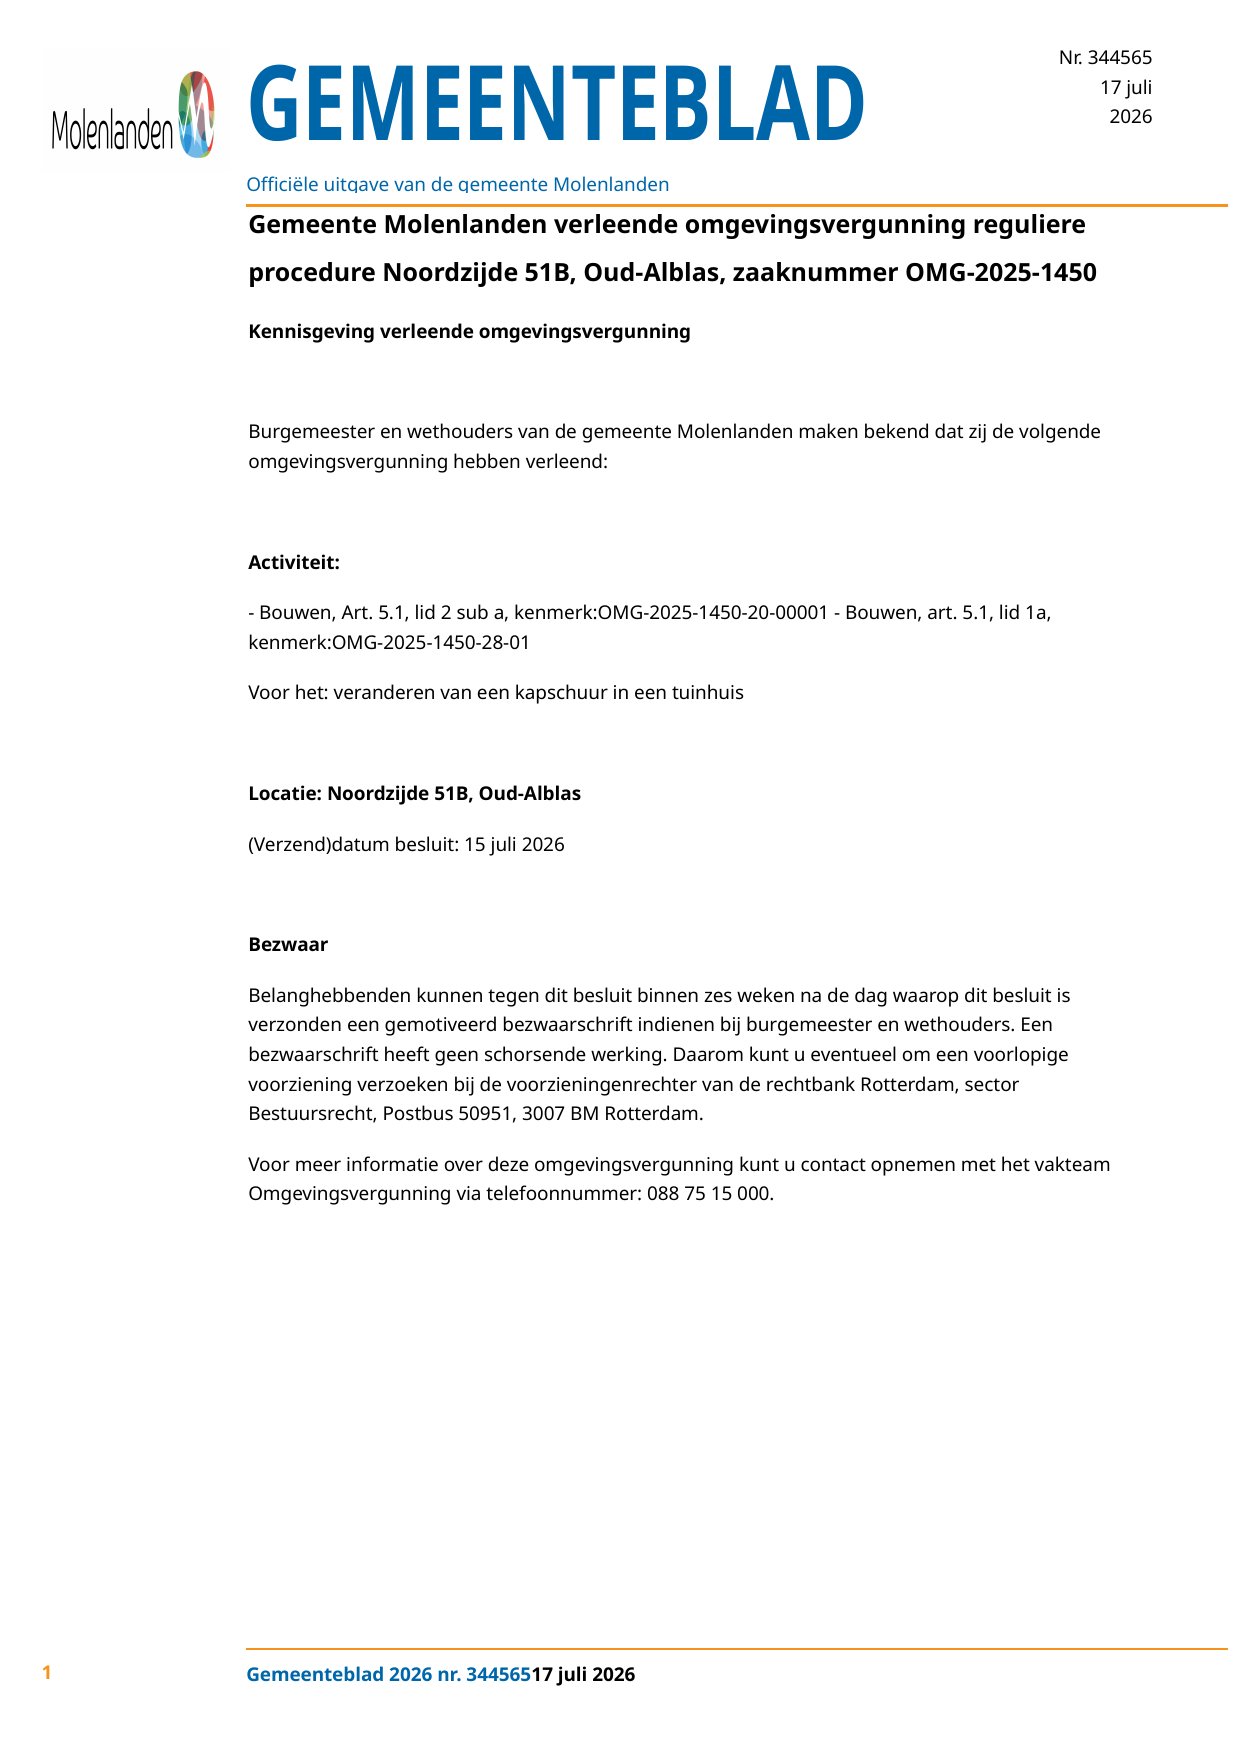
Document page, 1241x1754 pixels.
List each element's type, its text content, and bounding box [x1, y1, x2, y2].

text Locatie: Noordzijde 51B, Oud-Alblas [248, 780, 1152, 806]
text Voor meer informatie over deze omgevingsvergunning kunt u contact opnemen met het vakteam Omgevingsvergunning via telefoonnummer: 088 75 15 000. [248, 1151, 1152, 1206]
text Burgemeester en wethouders van de gemeente Molenlanden maken bekend dat zij de volgende omgevingsvergunning hebben verleend: [248, 419, 1152, 474]
text Belanghebbenden kunnen tegen dit besluit binnen zes weken na de dag waarop dit besluit is verzonden een gemotiveerd bezwaarschrift indienen bij burgemeester en wethouders. Een bezwaarschrift heeft geen schorsende werking. Daarom kunt u eventueel om een voorlopige voorziening verzoeken bij de voorzieningenrechter van de rechtbank Rotterdam, sector Bestuursrecht, Postbus 50951, 3007 BM Rotterdam. [248, 982, 1152, 1126]
text Gemeente Molenlanden verleende omgevingsvergunning reguliere procedure Noordzijde 51B, Oud-Alblas, zaaknummer OMG-2025-1450 [248, 207, 1152, 288]
text (Verzend)datum besluit: 15 juli 2026 [248, 831, 1152, 857]
text Voor het: veranderen van een kapschuur in een tuinhuis [248, 679, 1152, 705]
text - Bouwen, Art. 5.1, lid 2 sub a, kenmerk:OMG-2025-1450-20-00001 - Bouwen, art. 5.1, lid 1a, kenmerk:OMG-2025-1450-28-01 [248, 599, 1152, 655]
text Bezwaar [248, 932, 1152, 957]
text Activiteit: [248, 549, 1152, 575]
text Kennisgeving verleende omgevingsvergunning [248, 318, 1152, 344]
picture [41, 47, 231, 172]
